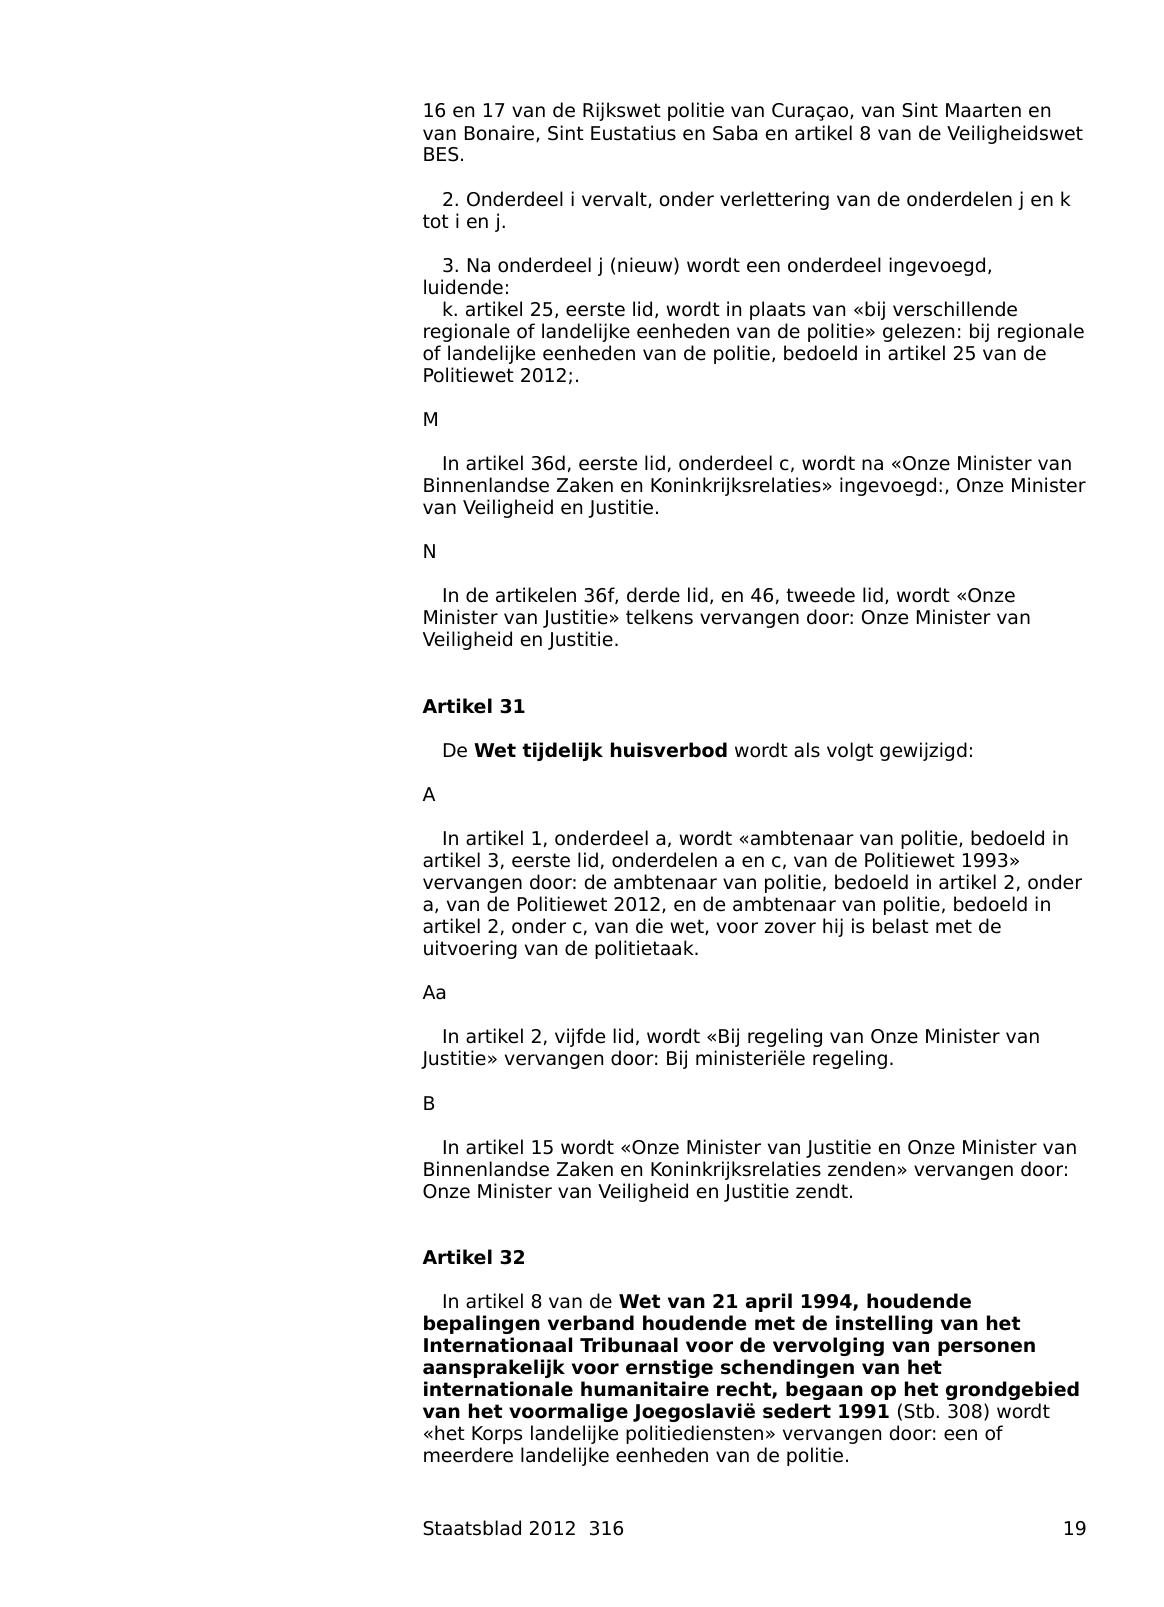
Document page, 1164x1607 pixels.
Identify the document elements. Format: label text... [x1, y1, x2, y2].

text Aa [422, 982, 1087, 1004]
text In artikel 36d, eerste lid, onderdeel c, wordt na «Onze Minister van Binnenlandse Zaken en Koninkrijksrelaties» ingevoegd:, Onze Minister van Veiligheid en Justitie. [422, 453, 1087, 519]
text In artikel 8 van de Wet van 21 april 1994, houdende bepalingen verband houdende met de instelling van het Internationaal Tribunaal voor de vervolging van personen aansprakelijk voor ernstige schendingen van het internationale humanitaire recht, begaan op het grondgebied van het voormalige Joegoslavië sedert 1991 (Stb. 308) wordt «het Korps landelijke politiediensten» vervangen door: een of meerdere landelijke eenheden van de politie. [422, 1291, 1087, 1467]
text In artikel 15 wordt «Onze Minister van Justitie en Onze Minister van Binnenlandse Zaken en Koninkrijksrelaties zenden» vervangen door: Onze Minister van Veiligheid en Justitie zendt. [422, 1137, 1087, 1202]
text In artikel 2, vijfde lid, wordt «Bij regeling van Onze Minister van Justitie» vervangen door: Bij ministeriële regeling. [422, 1026, 1087, 1070]
text 3. Na onderdeel j (nieuw) wordt een onderdeel ingevoegd, luidende: [422, 255, 1087, 299]
text De Wet tijdelijk huisverbod wordt als volgt gewijzigd: [422, 740, 1087, 762]
text In artikel 1, onderdeel a, wordt «ambtenaar van politie, bedoeld in artikel 3, eerste lid, onderdelen a en c, van de Politiewet 1993» vervangen door: de ambtenaar van politie, bedoeld in artikel 2, onder a, van de Politiewet 2012, en de ambtenaar van politie, bedoeld in artikel 2, onder c, van die wet, voor zover hij is belast met de uitvoering van de politietaak. [422, 828, 1087, 960]
text In de artikelen 36f, derde lid, en 46, tweede lid, wordt «Onze Minister van Justitie» telkens vervangen door: Onze Minister van Veiligheid en Justitie. [422, 585, 1087, 651]
subtitle Artikel 32 [422, 1247, 1087, 1269]
text M [422, 409, 1087, 431]
text 2. Onderdeel i vervalt, onder verlettering van de onderdelen j en k tot i en j. [422, 188, 1087, 232]
text 16 en 17 van de Rijkswet politie van Curaçao, van Sint Maarten en van Bonaire, Sint Eustatius en Saba en artikel 8 van de Veiligheidswet BES. [422, 100, 1087, 166]
text N [422, 541, 1087, 563]
text B [422, 1092, 1087, 1114]
text A [422, 784, 1087, 806]
subtitle Artikel 31 [422, 696, 1087, 717]
text k. artikel 25, eerste lid, wordt in plaats van «bij verschillende regionale of landelijke eenheden van de politie» gelezen: bij regionale of landelijke eenheden van de politie, bedoeld in artikel 25 van de Politiewet 2012;. [422, 299, 1087, 387]
